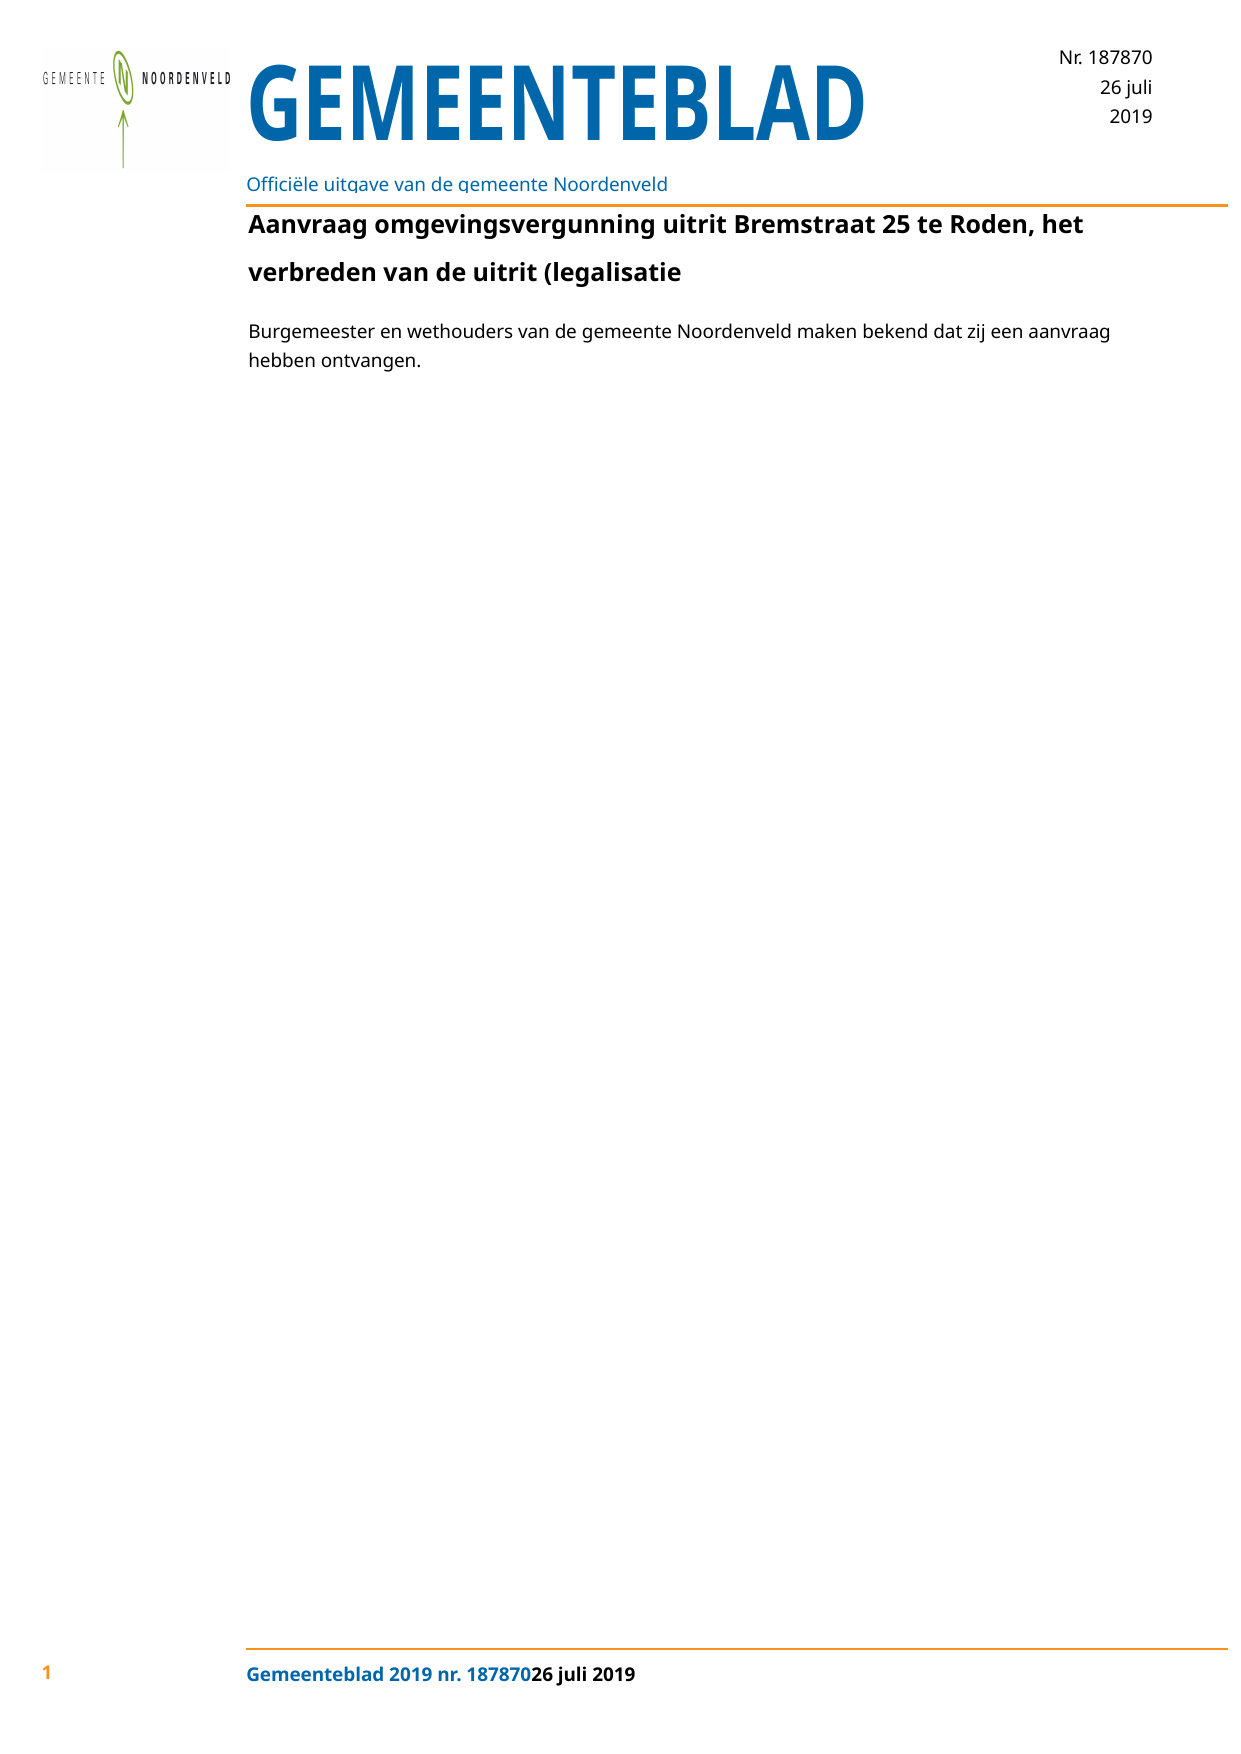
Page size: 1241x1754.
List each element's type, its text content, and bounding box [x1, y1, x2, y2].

picture [41, 47, 231, 172]
text Burgemeester en wethouders van de gemeente Noordenveld maken bekend dat zij een aanvraag hebben ontvangen. [248, 318, 1152, 373]
text Aanvraag omgevingsvergunning uitrit Bremstraat 25 te Roden, het verbreden van de uitrit (legalisatie [248, 207, 1152, 288]
